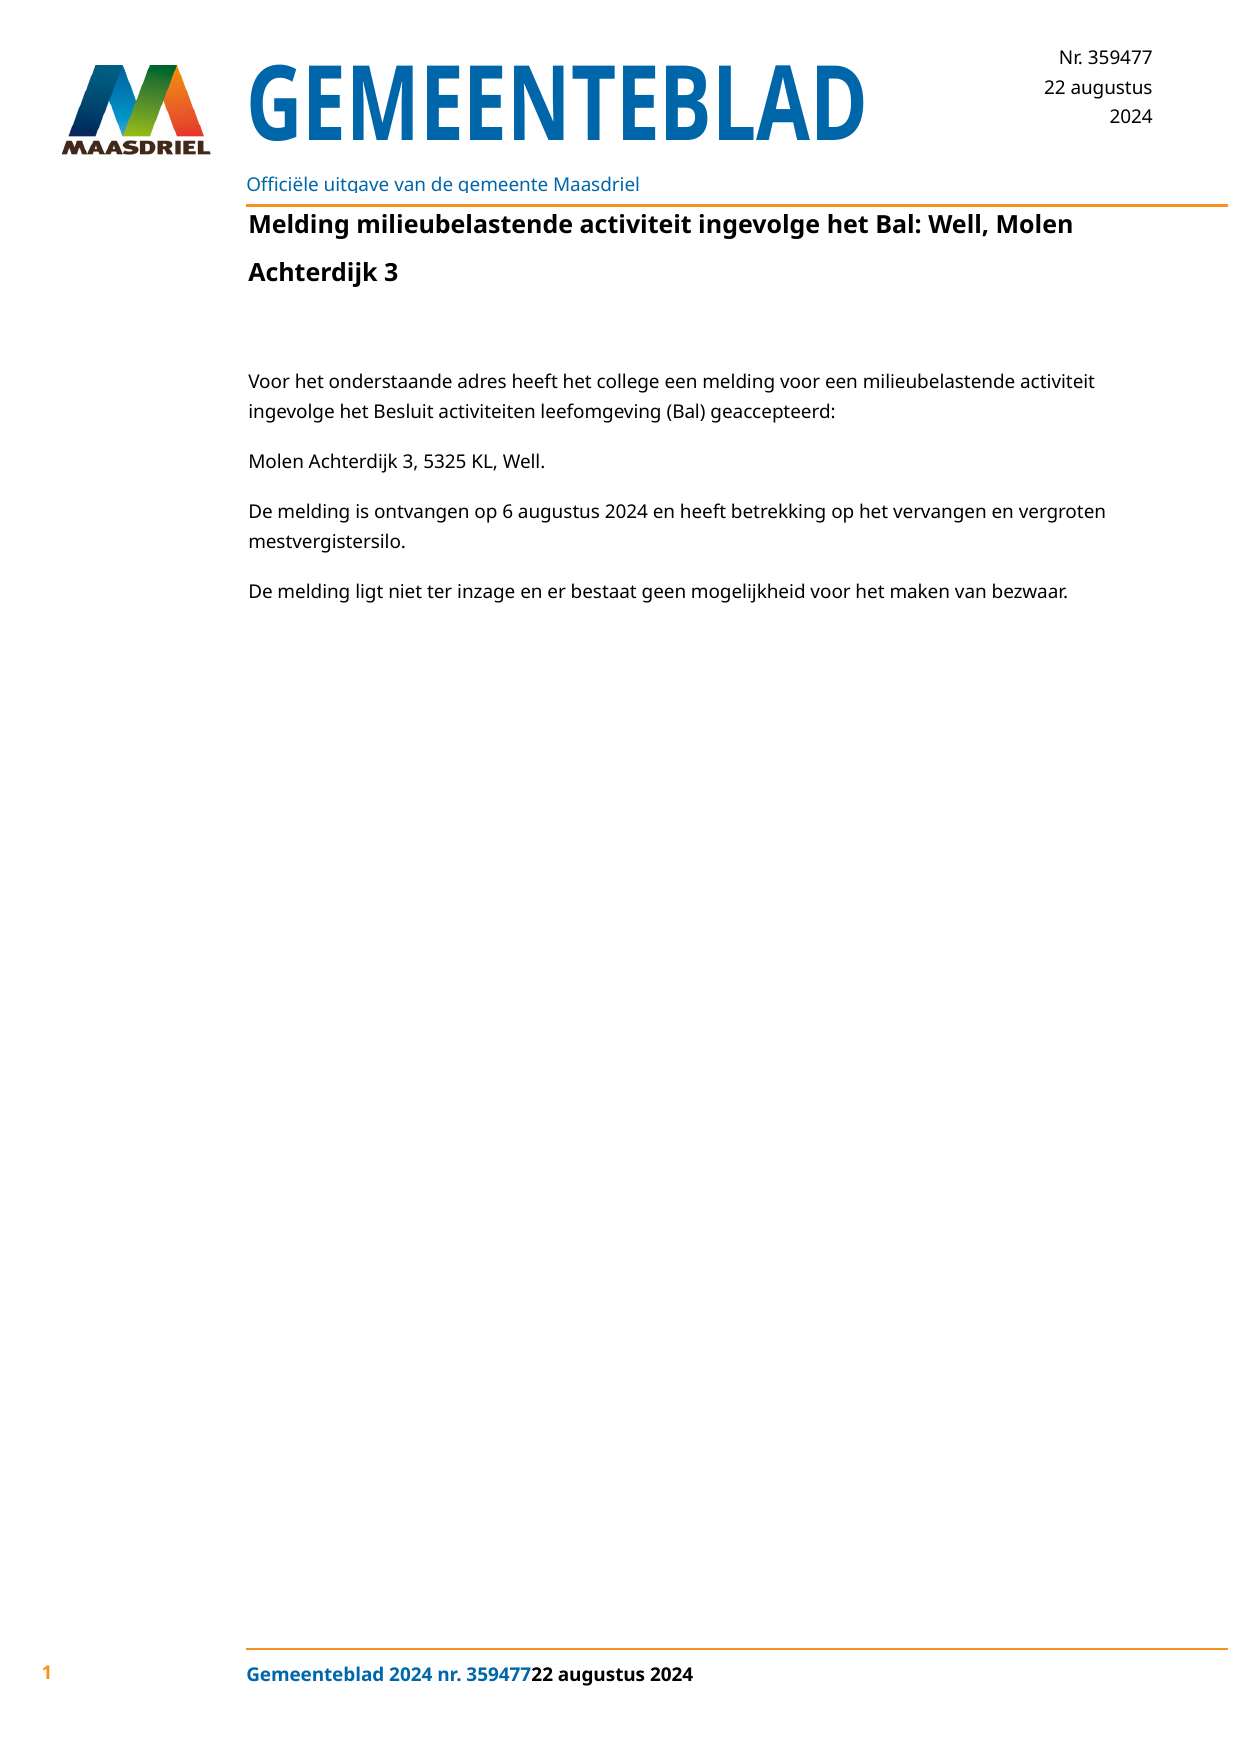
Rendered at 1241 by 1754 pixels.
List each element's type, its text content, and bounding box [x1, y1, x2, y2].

text Molen Achterdijk 3, 5325 KL, Well. [248, 448, 1152, 474]
picture [41, 47, 231, 172]
text Melding milieubelastende activiteit ingevolge het Bal: Well, Molen Achterdijk 3 [248, 207, 1152, 288]
text De melding is ontvangen op 6 augustus 2024 en heeft betrekking op het vervangen en vergroten mestvergistersilo. [248, 499, 1152, 554]
text De melding ligt niet ter inzage en er bestaat geen mogelijkheid voor het maken van bezwaar. [248, 579, 1152, 604]
text Voor het onderstaande adres heeft het college een melding voor een milieubelastende activiteit ingevolge het Besluit activiteiten leefomgeving (Bal) geaccepteerd: [248, 368, 1152, 424]
